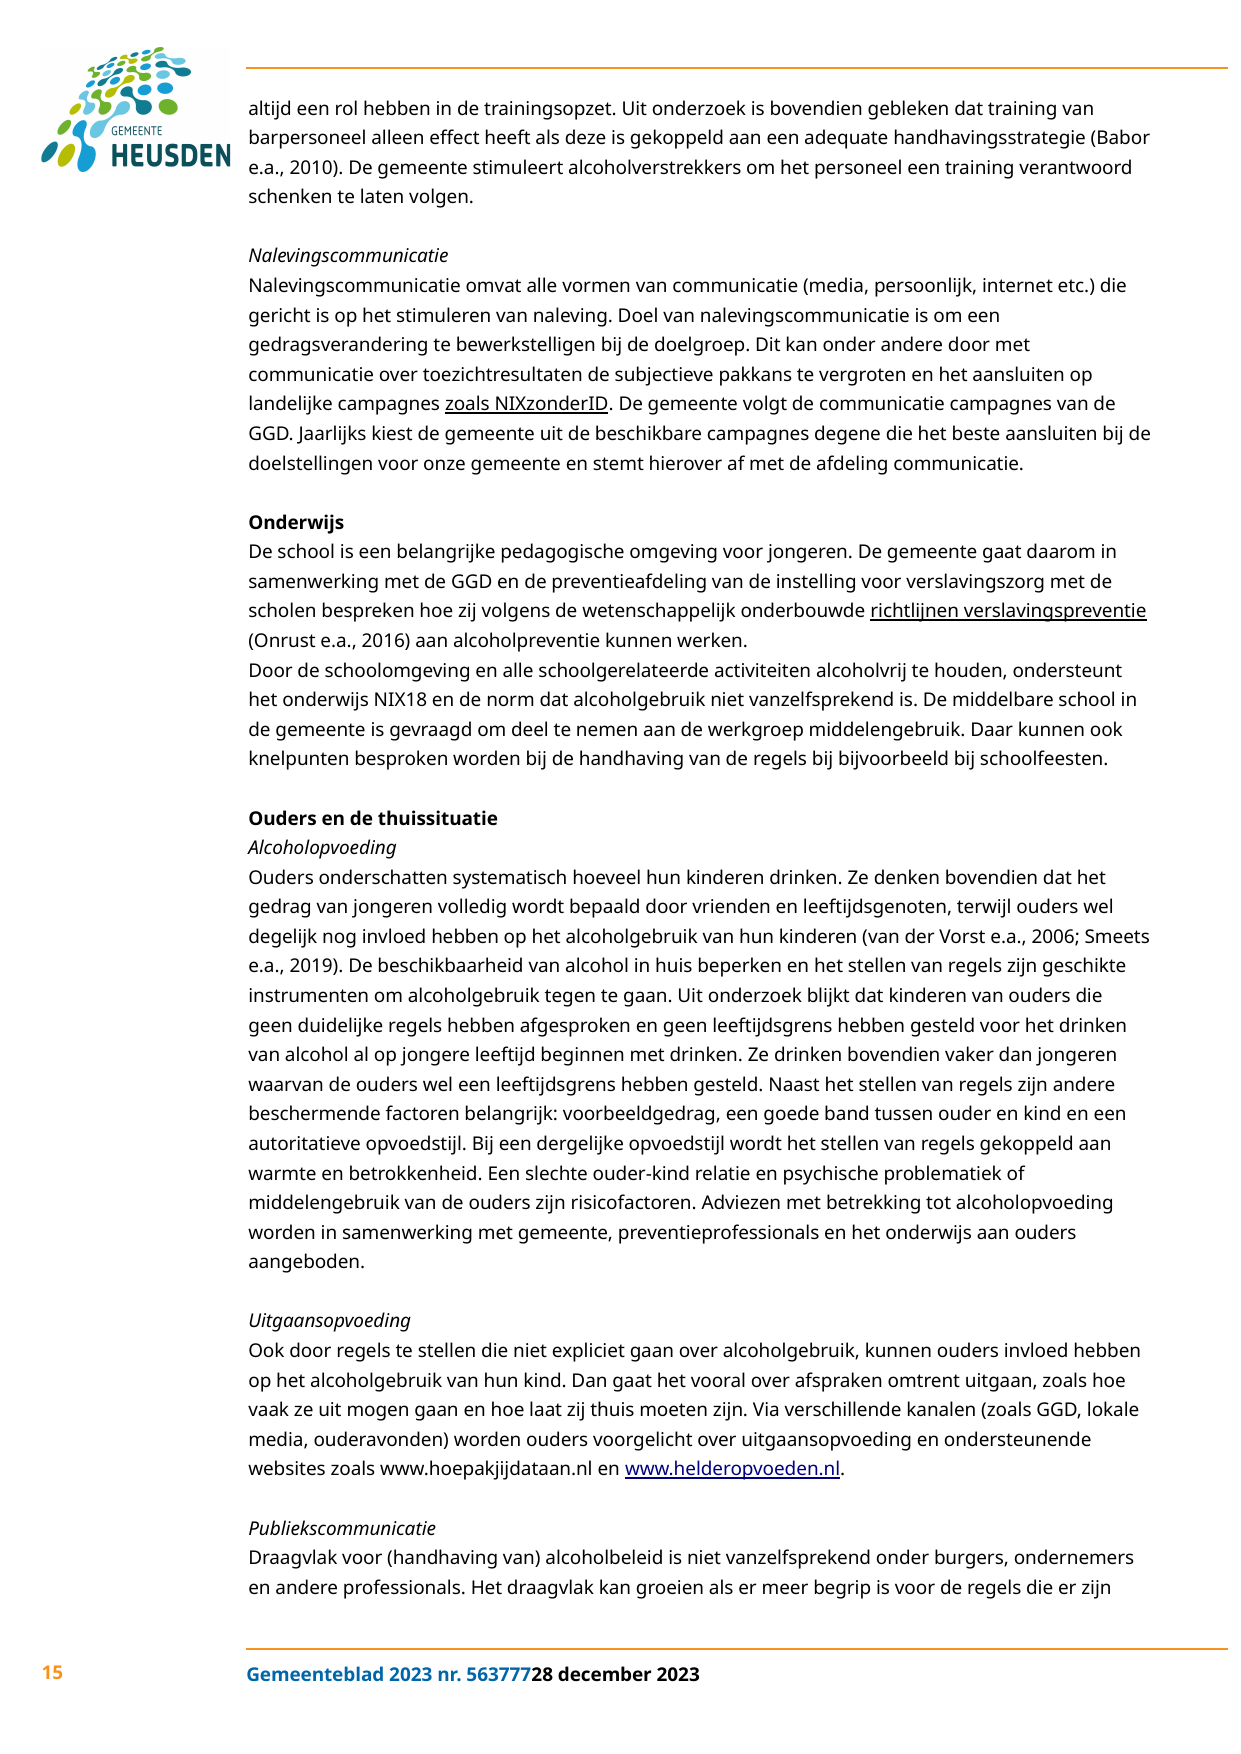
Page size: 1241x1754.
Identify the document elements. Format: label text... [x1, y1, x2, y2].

picture [41, 47, 231, 172]
text Door de schoolomgeving en alle schoolgerelateerde activiteiten alcoholvrij te houden, ondersteunt het onderwijs NIX18 en de norm dat alcoholgebruik niet vanzelfsprekend is. De middelbare school in de gemeente is gevraagd om deel te nemen aan de werkgroep middelengebruik. Daar kunnen ook knelpunten besproken worden bij de handhaving van de regels bij bijvoorbeeld bij schoolfeesten. [248, 657, 1152, 771]
text altijd een rol hebben in de trainingsopzet. Uit onderzoek is bovendien gebleken dat training van barpersoneel alleen effect heeft als deze is gekoppeld aan een adequate handhavingsstrategie (Babor e.a., 2010). De gemeente stimuleert alcoholverstrekkers om het personeel een training verantwoord schenken te laten volgen. [248, 95, 1152, 209]
text Nalevingscommunicatie [248, 243, 1152, 268]
text Uitgaansopvoeding [248, 1308, 1152, 1333]
text Ouders onderschatten systematisch hoeveel hun kinderen drinken. Ze denken bovendien dat het gedrag van jongeren volledig wordt bepaald door vrienden en leeftijdsgenoten, terwijl ouders wel degelijk nog invloed hebben op het alcoholgebruik van hun kinderen (van der Vorst e.a., 2006; Smeets e.a., 2019). De beschikbaarheid van alcohol in huis beperken en het stellen van regels zijn geschikte instrumenten om alcoholgebruik tegen te gaan. Uit onderzoek blijkt dat kinderen van ouders die geen duidelijke regels hebben afgesproken en geen leeftijdsgrens hebben gesteld voor het drinken van alcohol al op jongere leeftijd beginnen met drinken. Ze drinken bovendien vaker dan jongeren waarvan de ouders wel een leeftijdsgrens hebben gesteld. Naast het stellen van regels zijn andere beschermende factoren belangrijk: voorbeeldgedrag, een goede band tussen ouder en kind en een autoritatieve opvoedstijl. Bij een dergelijke opvoedstijl wordt het stellen van regels gekoppeld aan warmte en betrokkenheid. Een slechte ouder-kind relatie en psychische problematiek of middelengebruik van de ouders zijn risicofactoren. Adviezen met betrekking tot alcoholopvoeding worden in samenwerking met gemeente, preventieprofessionals en het onderwijs aan ouders aangeboden. [248, 864, 1152, 1274]
text Publiekscommunicatie [248, 1515, 1152, 1541]
text Onderwijs [248, 509, 1152, 535]
text De school is een belangrijke pedagogische omgeving voor jongeren. De gemeente gaat daarom in samenwerking met de GGD en de preventieafdeling van de instelling voor verslavingszorg met de scholen bespreken hoe zij volgens de wetenschappelijk onderbouwde richtlijnen verslavingspreventie (Onrust e.a., 2016) aan alcoholpreventie kunnen werken. [248, 538, 1152, 653]
text Alcoholopvoeding [248, 834, 1152, 860]
text Draagvlak voor (handhaving van) alcoholbeleid is niet vanzelfsprekend onder burgers, ondernemers en andere professionals. Het draagvlak kan groeien als er meer begrip is voor de regels die er zijn [248, 1544, 1152, 1600]
text Nalevingscommunicatie omvat alle vormen van communicatie (media, persoonlijk, internet etc.) die gericht is op het stimuleren van naleving. Doel van nalevingscommunicatie is om een gedragsverandering te bewerkstelligen bij de doelgroep. Dit kan onder andere door met communicatie over toezichtresultaten de subjectieve pakkans te vergroten en het aansluiten op landelijke campagnes zoals NIXzonderID. De gemeente volgt de communicatie campagnes van de GGD. Jaarlijks kiest de gemeente uit de beschikbare campagnes degene die het beste aansluiten bij de doelstellingen voor onze gemeente en stemt hierover af met de afdeling communicatie. [248, 272, 1152, 476]
text Ook door regels te stellen die niet expliciet gaan over alcoholgebruik, kunnen ouders invloed hebben op het alcoholgebruik van hun kind. Dan gaat het vooral over afspraken omtrent uitgaan, zoals hoe vaak ze uit mogen gaan en hoe laat zij thuis moeten zijn. Via verschillende kanalen (zoals GGD, lokale media, ouderavonden) worden ouders voorgelicht over uitgaansopvoeding en ondersteunende websites zoals www.hoepakjijdataan.nl en www.helderopvoeden.nl. [248, 1337, 1152, 1481]
text Ouders en de thuissituatie [248, 805, 1152, 831]
